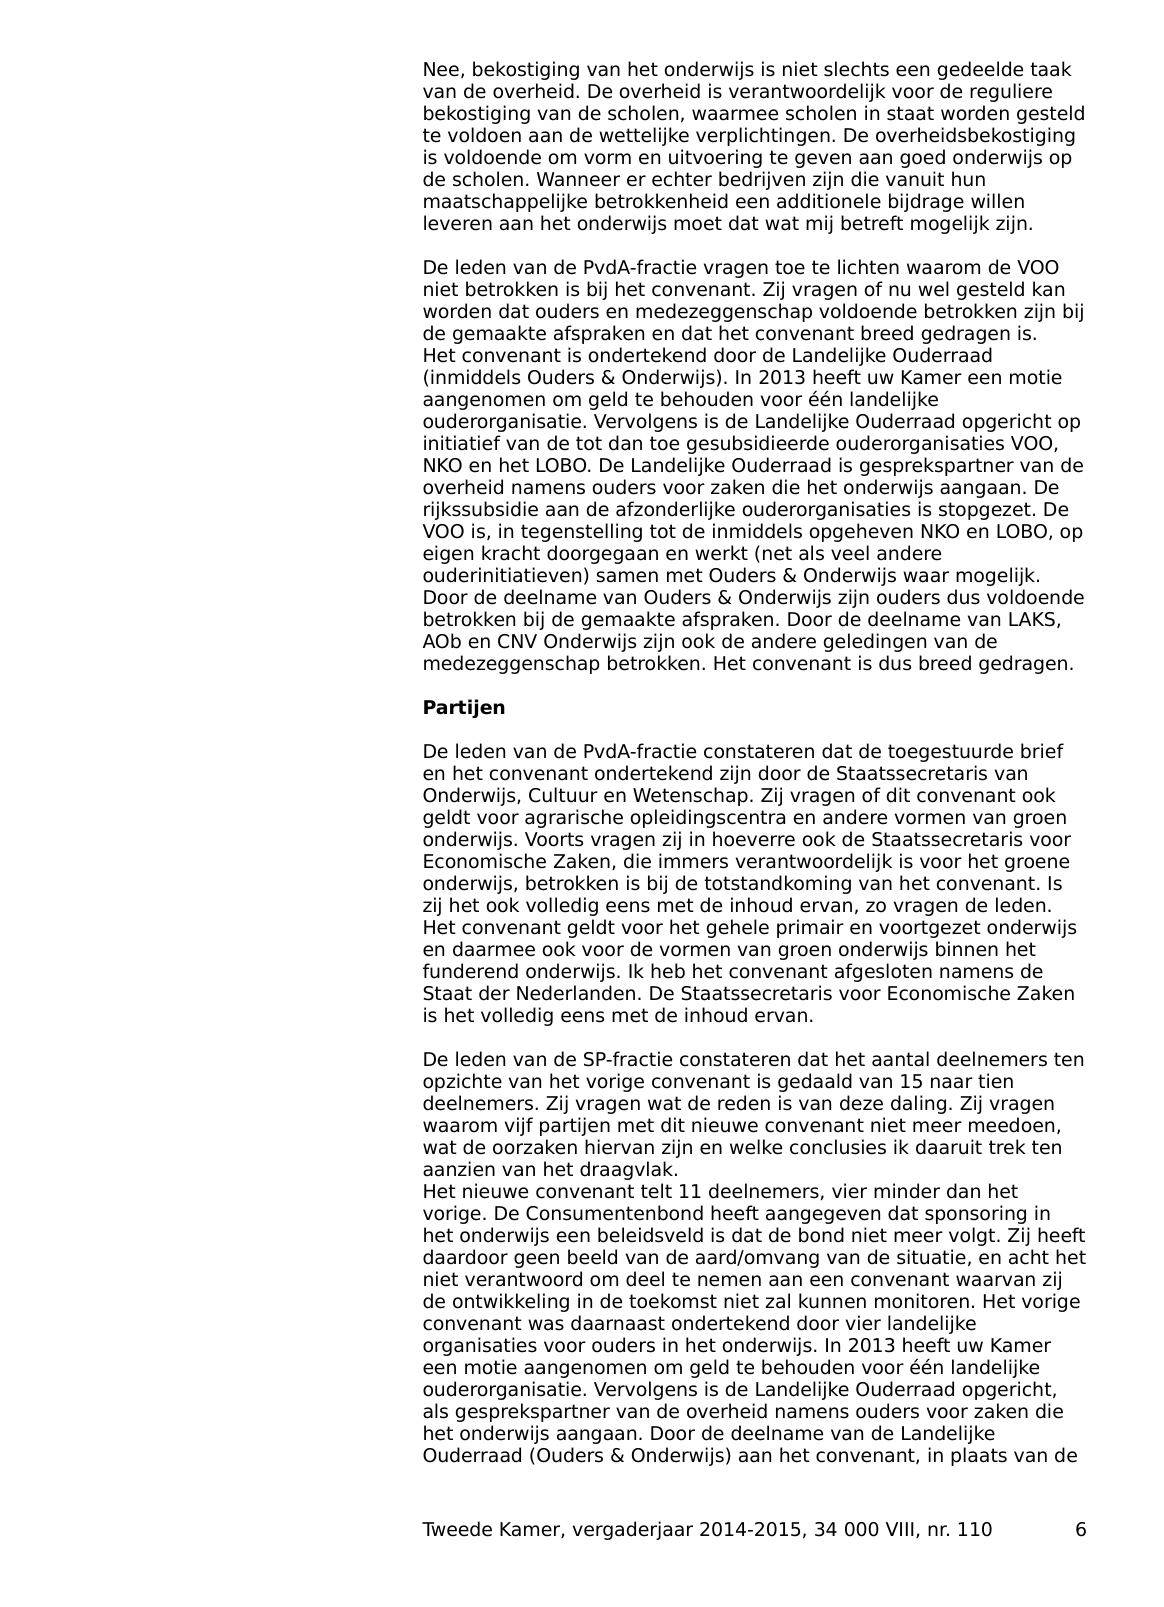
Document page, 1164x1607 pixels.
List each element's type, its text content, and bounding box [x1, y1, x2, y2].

text De leden van de SP-fractie constateren dat het aantal deelnemers ten opzichte van het vorige convenant is gedaald van 15 naar tien deelnemers. Zij vragen wat de reden is van deze daling. Zij vragen waarom vijf partijen met dit nieuwe convenant niet meer meedoen, wat de oorzaken hiervan zijn en welke conclusies ik daaruit trek ten aanzien van het draagvlak. [422, 1049, 1087, 1181]
text Het nieuwe convenant telt 11 deelnemers, vier minder dan het vorige. De Consumentenbond heeft aangegeven dat sponsoring in het onderwijs een beleidsveld is dat de bond niet meer volgt. Zij heeft daardoor geen beeld van de aard/omvang van de situatie, en acht het niet verantwoord om deel te nemen aan een convenant waarvan zij de ontwikkeling in de toekomst niet zal kunnen monitoren. Het vorige convenant was daarnaast ondertekend door vier landelijke organisaties voor ouders in het onderwijs. In 2013 heeft uw Kamer een motie aangenomen om geld te behouden voor één landelijke ouderorganisatie. Vervolgens is de Landelijke Ouderraad opgericht, als gesprekspartner van de overheid namens ouders voor zaken die het onderwijs aangaan. Door de deelname van de Landelijke Ouderraad (Ouders & Onderwijs) aan het convenant, in plaats van de [422, 1181, 1087, 1467]
text De leden van de PvdA-fractie vragen toe te lichten waarom de VOO niet betrokken is bij het convenant. Zij vragen of nu wel gesteld kan worden dat ouders en medezeggenschap voldoende betrokken zijn bij de gemaakte afspraken en dat het convenant breed gedragen is. [422, 257, 1087, 345]
text Het convenant geldt voor het gehele primair en voortgezet onderwijs en daarmee ook voor de vormen van groen onderwijs binnen het funderend onderwijs. Ik heb het convenant afgesloten namens de Staat der Nederlanden. De Staatssecretaris voor Economische Zaken is het volledig eens met de inhoud ervan. [422, 917, 1087, 1027]
subtitle Partijen [422, 697, 1087, 719]
text Het convenant is ondertekend door de Landelijke Ouderraad (inmiddels Ouders & Onderwijs). In 2013 heeft uw Kamer een motie aangenomen om geld te behouden voor één landelijke ouderorganisatie. Vervolgens is de Landelijke Ouderraad opgericht op initiatief van de tot dan toe gesubsidieerde ouderorganisaties VOO, NKO en het LOBO. De Landelijke Ouderraad is gesprekspartner van de overheid namens ouders voor zaken die het onderwijs aangaan. De rijkssubsidie aan de afzonderlijke ouderorganisaties is stopgezet. De VOO is, in tegenstelling tot de inmiddels opgeheven NKO en LOBO, op eigen kracht doorgegaan en werkt (net als veel andere ouderinitiatieven) samen met Ouders & Onderwijs waar mogelijk. Door de deelname van Ouders & Onderwijs zijn ouders dus voldoende betrokken bij de gemaakte afspraken. Door de deelname van LAKS, AOb en CNV Onderwijs zijn ook de andere geledingen van de medezeggenschap betrokken. Het convenant is dus breed gedragen. [422, 345, 1087, 675]
text De leden van de PvdA-fractie constateren dat de toegestuurde brief en het convenant ondertekend zijn door de Staatssecretaris van Onderwijs, Cultuur en Wetenschap. Zij vragen of dit convenant ook geldt voor agrarische opleidingscentra en andere vormen van groen onderwijs. Voorts vragen zij in hoeverre ook de Staatssecretaris voor Economische Zaken, die immers verantwoordelijk is voor het groene onderwijs, betrokken is bij de totstandkoming van het convenant. Is zij het ook volledig eens met de inhoud ervan, zo vragen de leden. [422, 741, 1087, 917]
text Nee, bekostiging van het onderwijs is niet slechts een gedeelde taak van de overheid. De overheid is verantwoordelijk voor de reguliere bekostiging van de scholen, waarmee scholen in staat worden gesteld te voldoen aan de wettelijke verplichtingen. De overheidsbekostiging is voldoende om vorm en uitvoering te geven aan goed onderwijs op de scholen. Wanneer er echter bedrijven zijn die vanuit hun maatschappelijke betrokkenheid een additionele bijdrage willen leveren aan het onderwijs moet dat wat mij betreft mogelijk zijn. [422, 59, 1087, 235]
